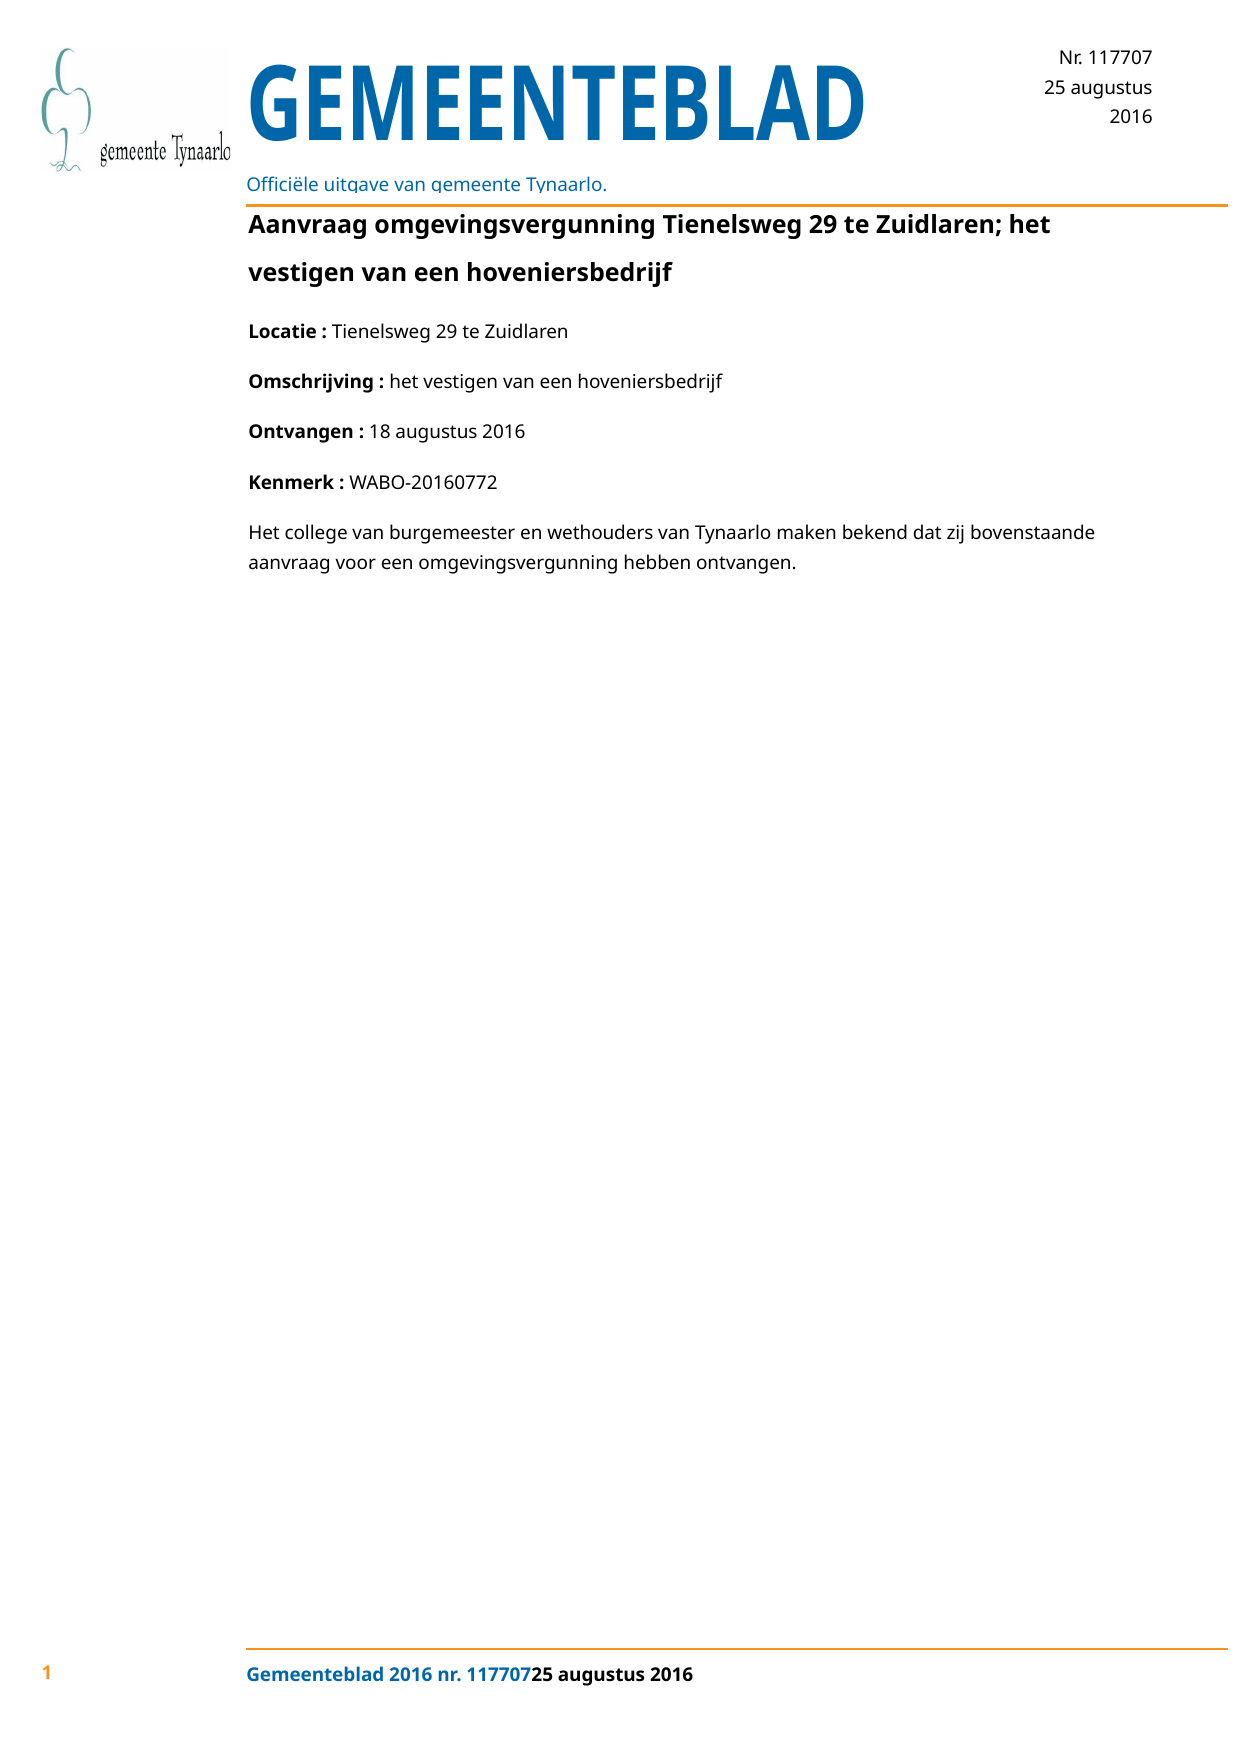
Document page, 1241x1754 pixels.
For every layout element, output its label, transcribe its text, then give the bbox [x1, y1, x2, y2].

text Locatie : Tienelsweg 29 te Zuidlaren [248, 318, 1152, 344]
text Ontvangen : 18 augustus 2016 [248, 419, 1152, 444]
picture [41, 47, 231, 172]
text Het college van burgemeester en wethouders van Tynaarlo maken bekend dat zij bovenstaande aanvraag voor een omgevingsvergunning hebben ontvangen. [248, 519, 1152, 575]
text Kenmerk : WABO-20160772 [248, 469, 1152, 495]
text Omschrijving : het vestigen van een hoveniersbedrijf [248, 368, 1152, 394]
text Aanvraag omgevingsvergunning Tienelsweg 29 te Zuidlaren; het vestigen van een hoveniersbedrijf [248, 207, 1152, 288]
